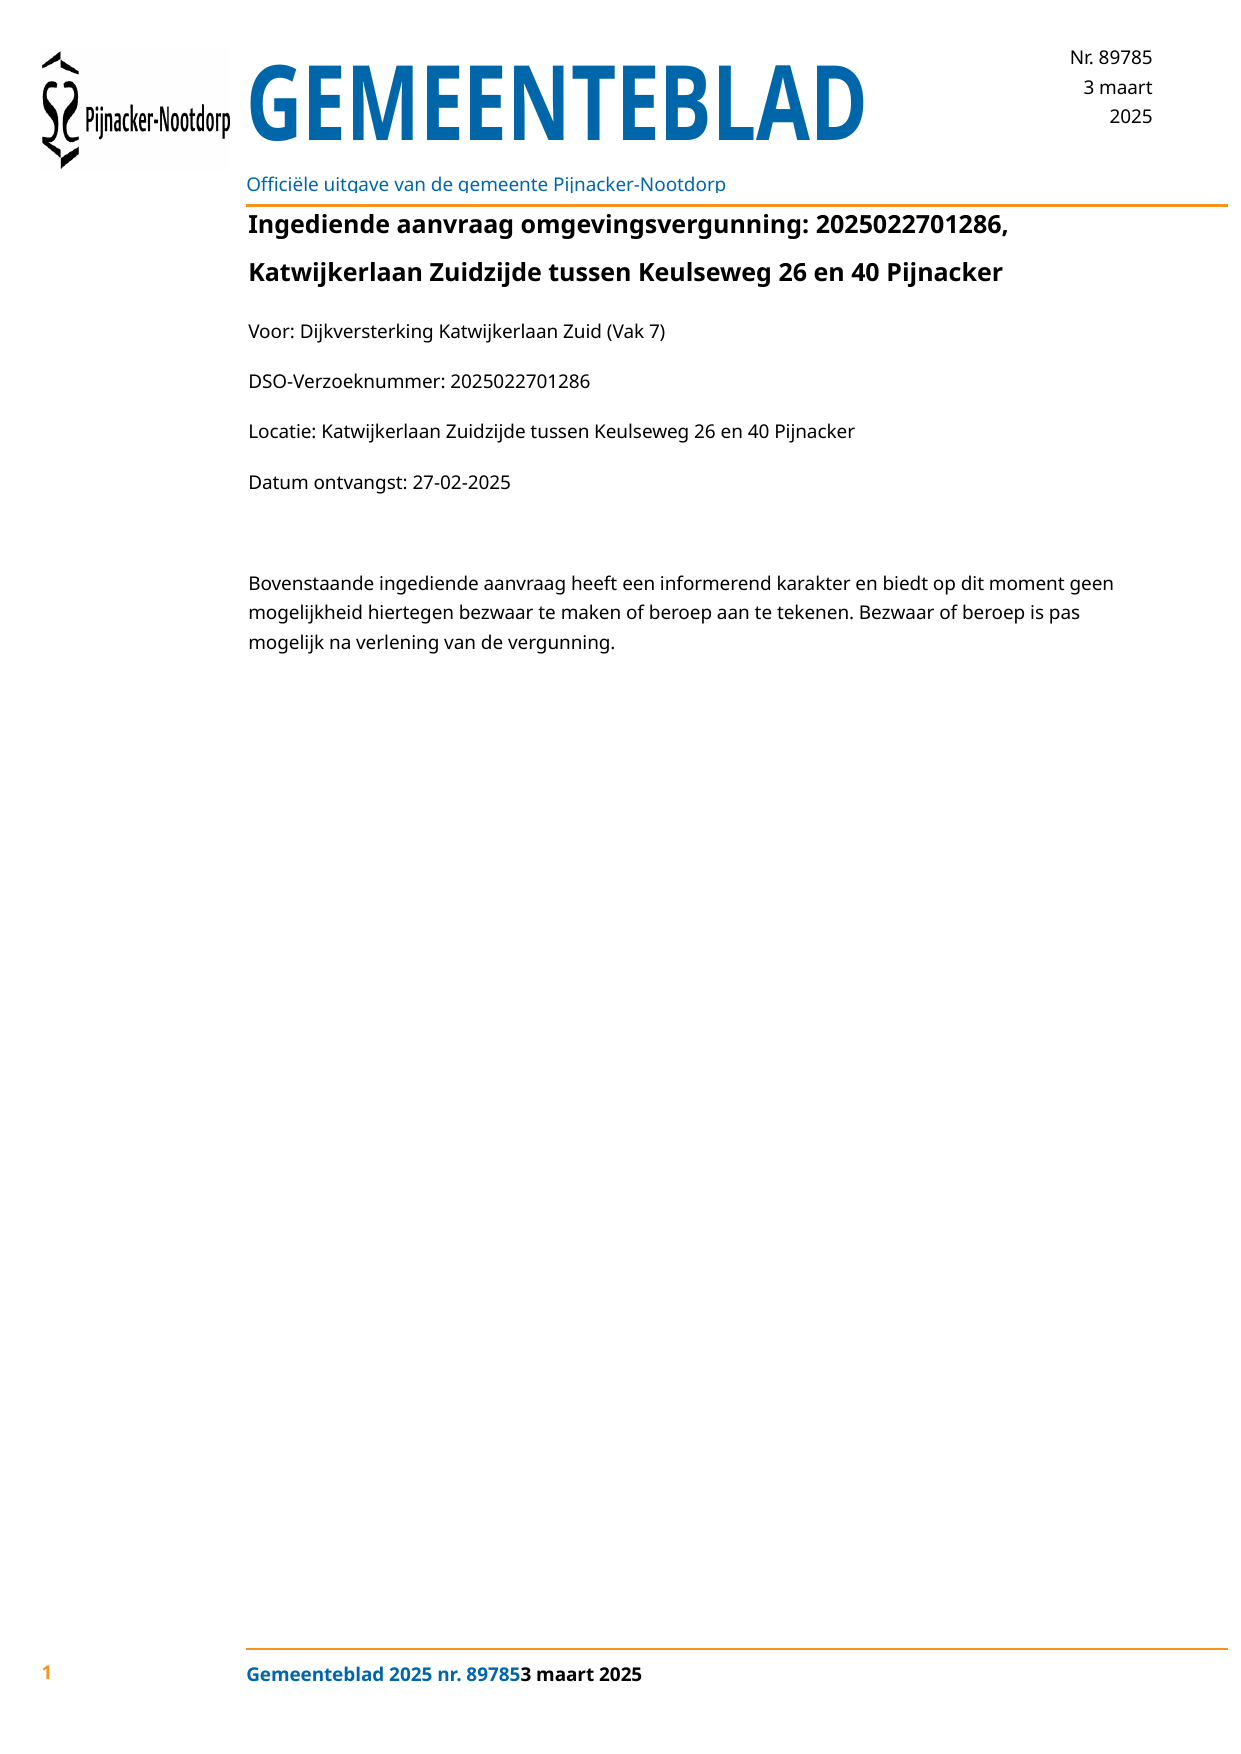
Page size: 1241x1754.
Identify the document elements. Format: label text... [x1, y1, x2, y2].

text Bovenstaande ingediende aanvraag heeft een informerend karakter en biedt op dit moment geen mogelijkheid hiertegen bezwaar te maken of beroep aan te tekenen. Bezwaar of beroep is pas mogelijk na verlening van de vergunning. [248, 570, 1152, 655]
text Voor: Dijkversterking Katwijkerlaan Zuid (Vak 7) [248, 318, 1152, 344]
text Datum ontvangst: 27-02-2025 [248, 469, 1152, 495]
picture [41, 47, 231, 172]
text DSO-Verzoeknummer: 2025022701286 [248, 368, 1152, 394]
text Ingediende aanvraag omgevingsvergunning: 2025022701286, Katwijkerlaan Zuidzijde tussen Keulseweg 26 en 40 Pijnacker [248, 207, 1152, 288]
text Locatie: Katwijkerlaan Zuidzijde tussen Keulseweg 26 en 40 Pijnacker [248, 419, 1152, 444]
